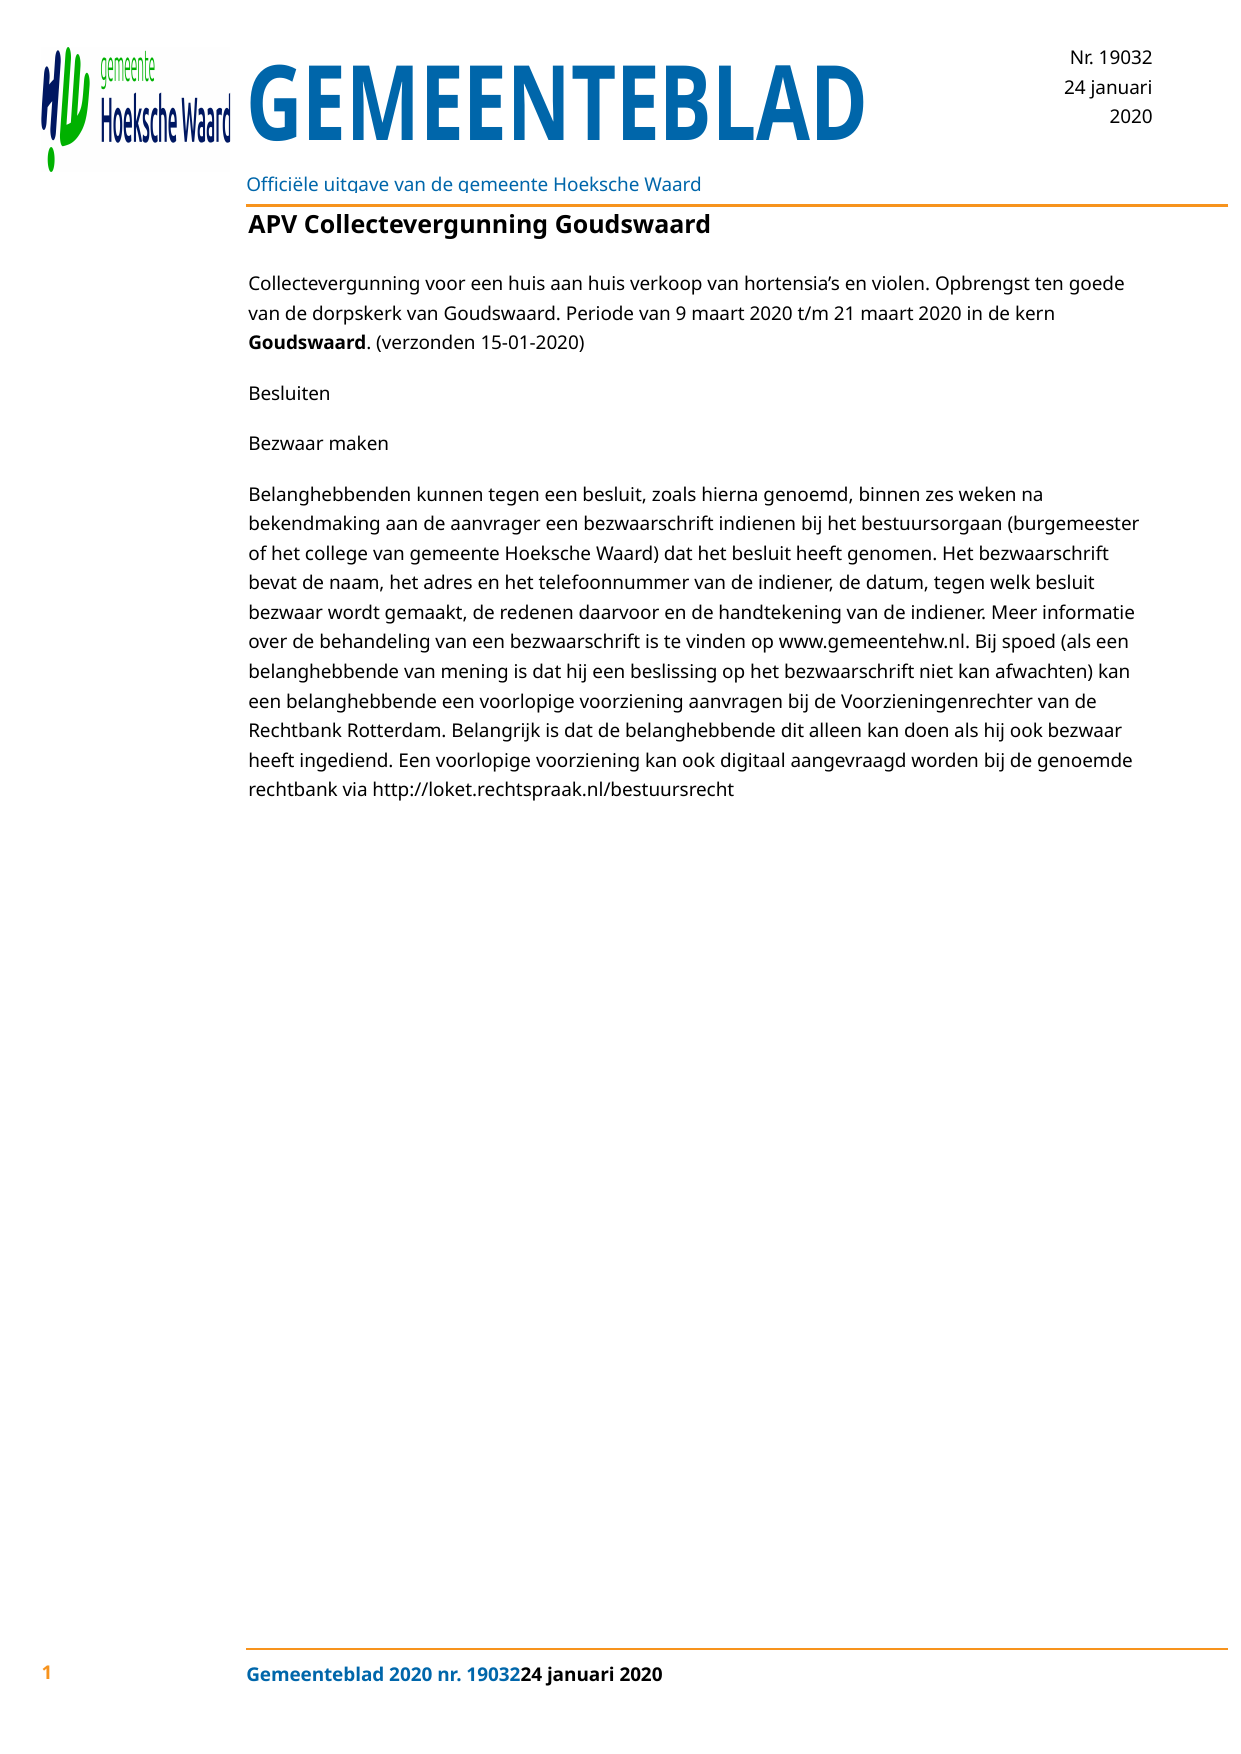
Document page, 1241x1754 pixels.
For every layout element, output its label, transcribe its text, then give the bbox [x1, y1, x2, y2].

text Besluiten [248, 380, 1152, 406]
text Belanghebbenden kunnen tegen een besluit, zoals hierna genoemd, binnen zes weken na bekendmaking aan de aanvrager een bezwaarschrift indienen bij het bestuursorgaan (burgemeester of het college van gemeente Hoeksche Waard) dat het besluit heeft genomen. Het bezwaarschrift bevat de naam, het adres en het telefoonnummer van de indiener, de datum, tegen welk besluit bezwaar wordt gemaakt, de redenen daarvoor en de handtekening van de indiener. Meer informatie over de behandeling van een bezwaarschrift is te vinden op www.gemeentehw.nl. Bij spoed (als een belanghebbende van mening is dat hij een beslissing op het bezwaarschrift niet kan afwachten) kan een belanghebbende een voorlopige voorziening aanvragen bij de Voorzieningenrechter van de Rechtbank Rotterdam. Belangrijk is dat de belanghebbende dit alleen kan doen als hij ook bezwaar heeft ingediend. Een voorlopige voorziening kan ook digitaal aangevraagd worden bij de genoemde rechtbank via http://loket.rechtspraak.nl/bestuursrecht [248, 481, 1152, 802]
text Collectevergunning voor een huis aan huis verkoop van hortensia’s en violen. Opbrengst ten goede van de dorpskerk van Goudswaard. Periode van 9 maart 2020 t/m 21 maart 2020 in de kern Goudswaard. (verzonden 15-01-2020) [248, 270, 1152, 355]
text Bezwaar maken [248, 430, 1152, 456]
text APV Collectevergunning Goudswaard [248, 207, 1152, 241]
picture [41, 47, 231, 172]
